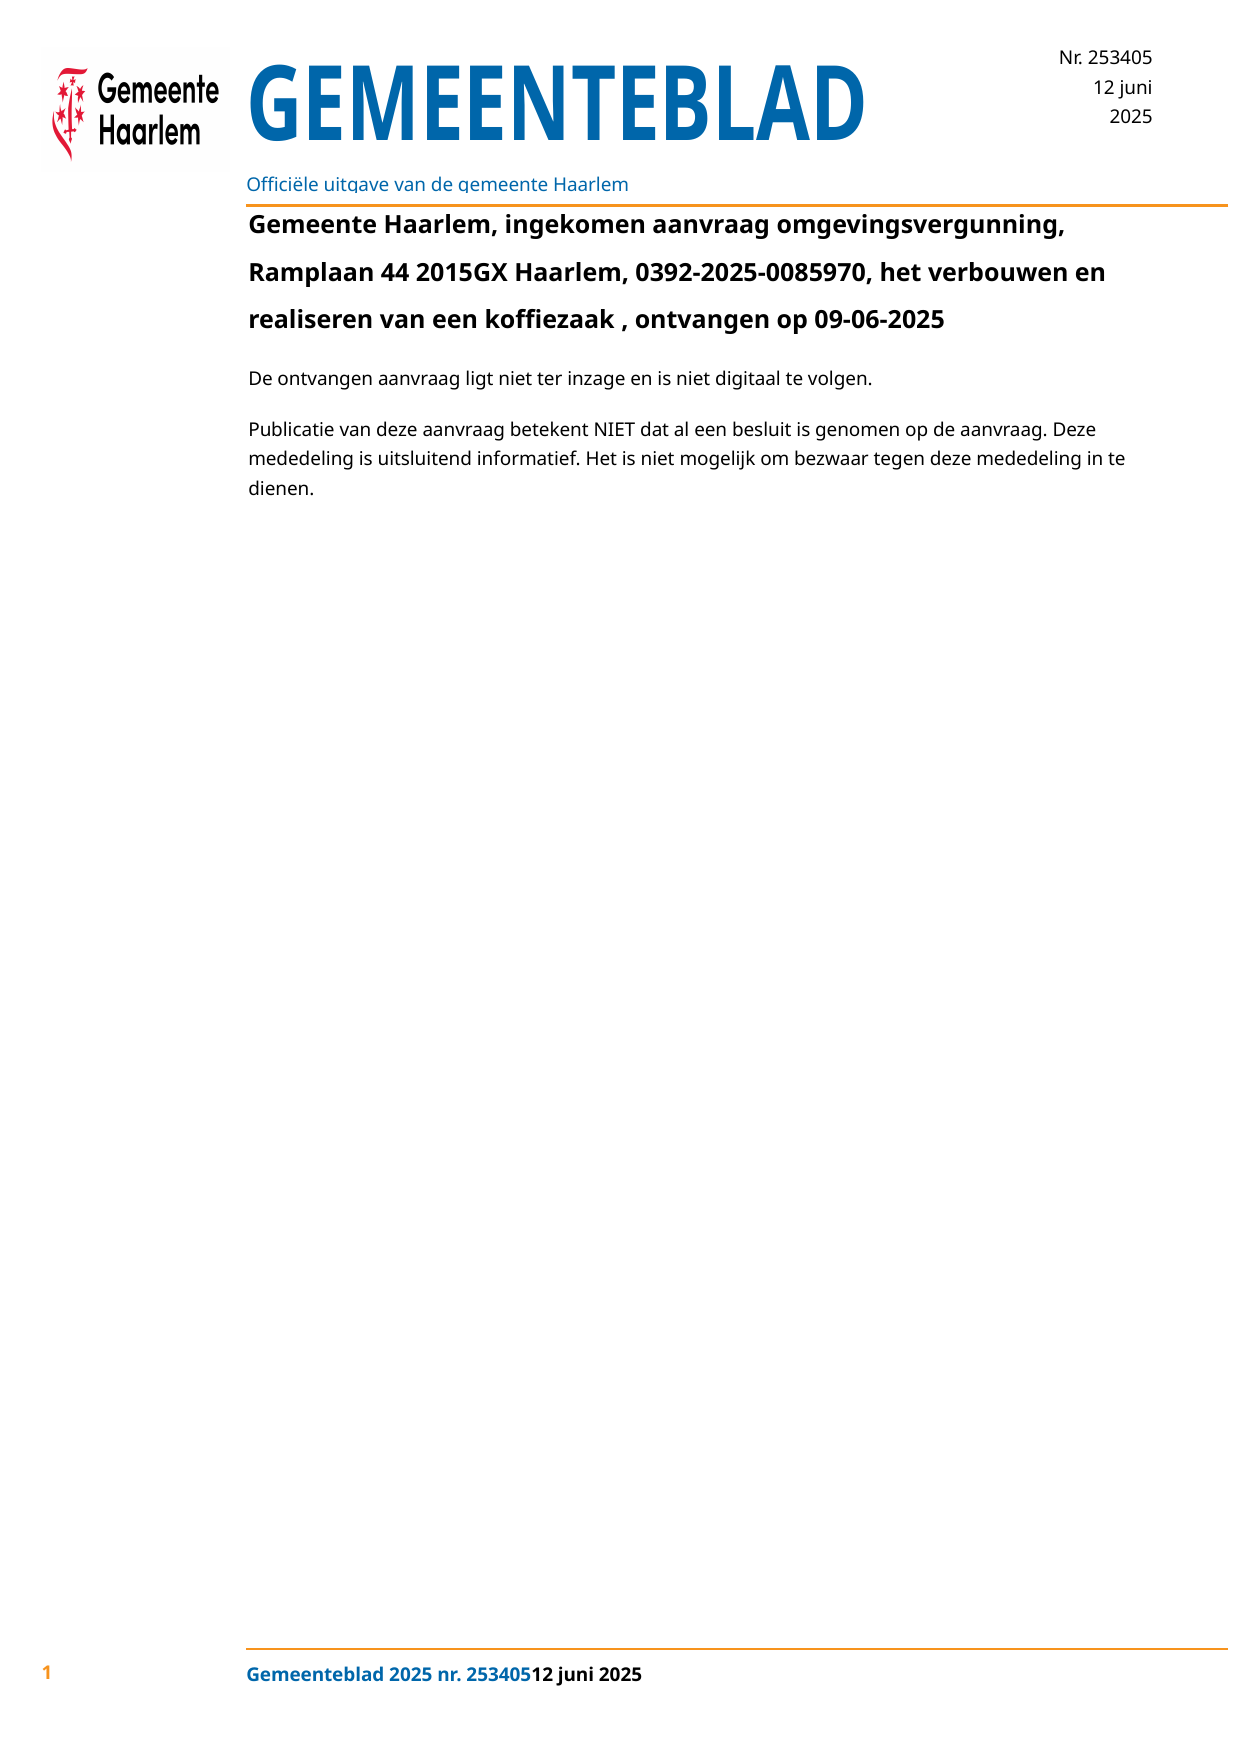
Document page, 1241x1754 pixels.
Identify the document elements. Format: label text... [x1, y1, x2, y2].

text Gemeente Haarlem, ingekomen aanvraag omgevingsvergunning, Ramplaan 44 2015GX Haarlem, 0392-2025-0085970, het verbouwen en realiseren van een koffiezaak , ontvangen op 09-06-2025 [248, 207, 1152, 336]
picture [41, 47, 231, 172]
text Publicatie van deze aanvraag betekent NIET dat al een besluit is genomen op de aanvraag. Deze mededeling is uitsluitend informatief. Het is niet mogelijk om bezwaar tegen deze mededeling in te dienen. [248, 416, 1152, 501]
text De ontvangen aanvraag ligt niet ter inzage en is niet digitaal te volgen. [248, 366, 1152, 391]
